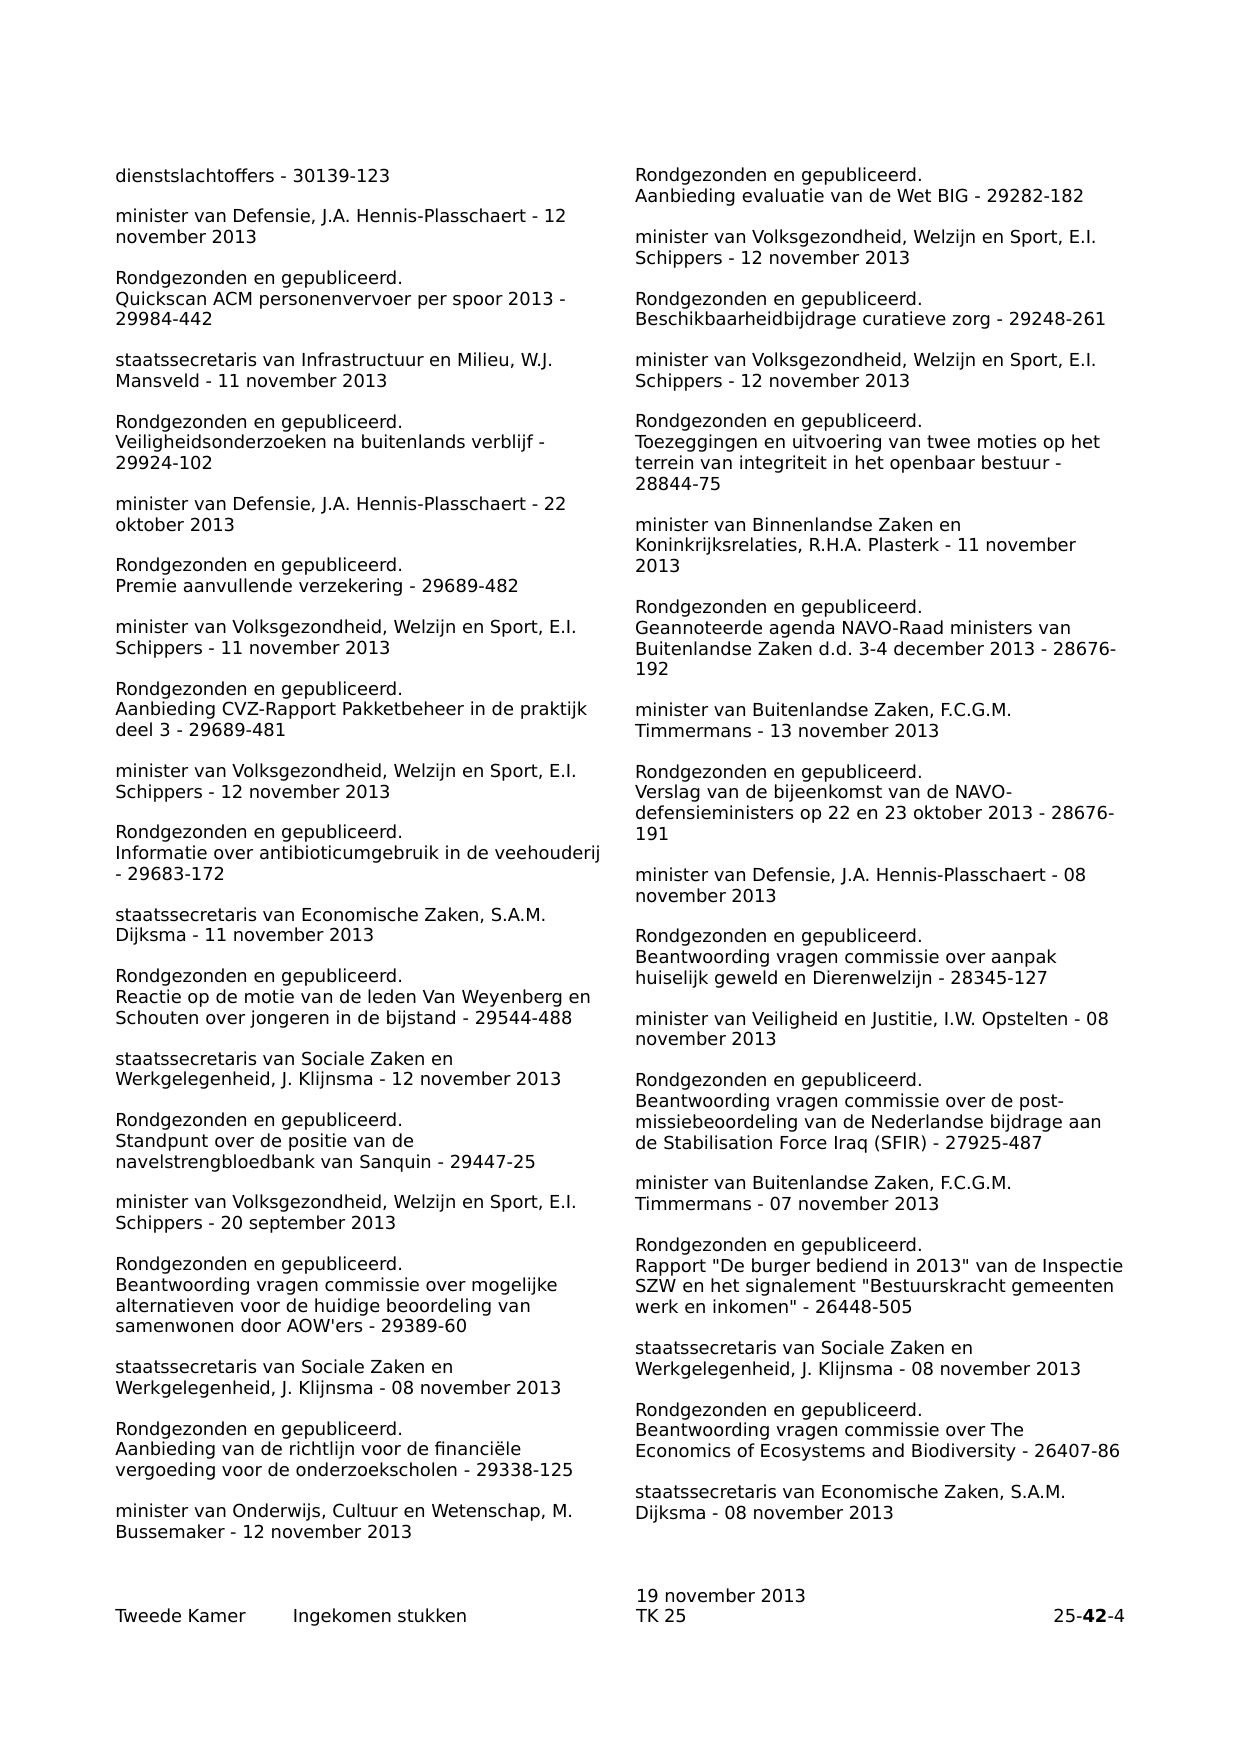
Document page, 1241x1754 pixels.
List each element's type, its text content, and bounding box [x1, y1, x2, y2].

text minister van Volksgezondheid, Welzijn en Sport, E.I. Schippers - 12 november 2013 [635, 350, 1125, 391]
text Veiligheidsonderzoeken na buitenlands verblijf - 29924-102 [115, 432, 605, 474]
text Rapport "De burger bediend in 2013" van de Inspectie SZW en het signalement "Bestuurskracht gemeenten werk en inkomen" - 26448-505 [635, 1255, 1125, 1318]
text Rondgezonden en gepubliceerd. [635, 926, 1125, 947]
text Beantwoording vragen commissie over The Economics of Ecosystems and Biodiversity - 26407-86 [635, 1420, 1125, 1462]
text Verslag van de bijeenkomst van de NAVO-defensieministers op 22 en 23 oktober 2013 - 28676-191 [635, 782, 1125, 845]
text Rondgezonden en gepubliceerd. [635, 411, 1125, 432]
text dienstslachtoffers - 30139-123 [115, 165, 605, 186]
text Informatie over antibioticumgebruik in de veehouderij - 29683-172 [115, 843, 605, 884]
text Beantwoording vragen commissie over aanpak huiselijk geweld en Dierenwelzijn - 28345-127 [635, 947, 1125, 988]
text minister van Volksgezondheid, Welzijn en Sport, E.I. Schippers - 20 september 2013 [115, 1192, 605, 1234]
text staatssecretaris van Sociale Zaken en Werkgelegenheid, J. Klijnsma - 12 november 2013 [115, 1048, 605, 1090]
text Rondgezonden en gepubliceerd. [115, 1418, 605, 1439]
text minister van Buitenlandse Zaken, F.C.G.M. Timmermans - 13 november 2013 [635, 700, 1125, 741]
text Rondgezonden en gepubliceerd. [635, 288, 1125, 309]
text Beschikbaarheidbijdrage curatieve zorg - 29248-261 [635, 309, 1125, 330]
text Geannoteerde agenda NAVO-Raad ministers van Buitenlandse Zaken d.d. 3-4 december 2013 - 28676-192 [635, 617, 1125, 680]
text Beantwoording vragen commissie over de post-missiebeoordeling van de Nederlandse bijdrage aan de Stabilisation Force Iraq (SFIR) - 27925-487 [635, 1091, 1125, 1153]
text minister van Binnenlandse Zaken en Koninkrijksrelaties, R.H.A. Plasterk - 11 november 2013 [635, 514, 1125, 577]
text minister van Defensie, J.A. Hennis-Plasschaert - 22 oktober 2013 [115, 494, 605, 535]
text minister van Volksgezondheid, Welzijn en Sport, E.I. Schippers - 12 november 2013 [115, 761, 605, 802]
text minister van Onderwijs, Cultuur en Wetenschap, M. Bussemaker - 12 november 2013 [115, 1501, 605, 1542]
text Premie aanvullende verzekering - 29689-482 [115, 576, 605, 597]
text minister van Volksgezondheid, Welzijn en Sport, E.I. Schippers - 12 november 2013 [635, 227, 1125, 268]
text Rondgezonden en gepubliceerd. [635, 761, 1125, 782]
text Rondgezonden en gepubliceerd. [115, 822, 605, 843]
text Beantwoording vragen commissie over mogelijke alternatieven voor de huidige beoordeling van samenwonen door AOW'ers - 29389-60 [115, 1274, 605, 1337]
text Rondgezonden en gepubliceerd. [635, 1235, 1125, 1255]
text minister van Volksgezondheid, Welzijn en Sport, E.I. Schippers - 11 november 2013 [115, 617, 605, 658]
text staatssecretaris van Sociale Zaken en Werkgelegenheid, J. Klijnsma - 08 november 2013 [635, 1338, 1125, 1379]
text minister van Veiligheid en Justitie, I.W. Opstelten - 08 november 2013 [635, 1008, 1125, 1050]
text Rondgezonden en gepubliceerd. [115, 1254, 605, 1274]
text staatssecretaris van Sociale Zaken en Werkgelegenheid, J. Klijnsma - 08 november 2013 [115, 1357, 605, 1398]
text Aanbieding van de richtlijn voor de financiële vergoeding voor de onderzoekscholen - 29338-125 [115, 1439, 605, 1481]
text Rondgezonden en gepubliceerd. [115, 966, 605, 987]
text Rondgezonden en gepubliceerd. [635, 1070, 1125, 1091]
text Rondgezonden en gepubliceerd. [115, 678, 605, 699]
text Rondgezonden en gepubliceerd. [635, 165, 1125, 186]
text Rondgezonden en gepubliceerd. [635, 1399, 1125, 1420]
text staatssecretaris van Infrastructuur en Milieu, W.J. Mansveld - 11 november 2013 [115, 350, 605, 391]
text Rondgezonden en gepubliceerd. [115, 268, 605, 288]
text Aanbieding evaluatie van de Wet BIG - 29282-182 [635, 186, 1125, 207]
text Rondgezonden en gepubliceerd. [115, 555, 605, 576]
text minister van Buitenlandse Zaken, F.C.G.M. Timmermans - 07 november 2013 [635, 1173, 1125, 1215]
text staatssecretaris van Economische Zaken, S.A.M. Dijksma - 08 november 2013 [635, 1482, 1125, 1523]
text minister van Defensie, J.A. Hennis-Plasschaert - 12 november 2013 [115, 206, 605, 248]
text Standpunt over de positie van de navelstrengbloedbank van Sanquin - 29447-25 [115, 1131, 605, 1172]
text staatssecretaris van Economische Zaken, S.A.M. Dijksma - 11 november 2013 [115, 904, 605, 946]
text minister van Defensie, J.A. Hennis-Plasschaert - 08 november 2013 [635, 865, 1125, 906]
text Rondgezonden en gepubliceerd. [115, 411, 605, 432]
text Aanbieding CVZ-Rapport Pakketbeheer in de praktijk deel 3 - 29689-481 [115, 699, 605, 741]
text Rondgezonden en gepubliceerd. [635, 597, 1125, 617]
text Reactie op de motie van de leden Van Weyenberg en Schouten over jongeren in de bijstand - 29544-488 [115, 987, 605, 1028]
text Quickscan ACM personenvervoer per spoor 2013 - 29984-442 [115, 288, 605, 330]
text Rondgezonden en gepubliceerd. [115, 1110, 605, 1131]
text Toezeggingen en uitvoering van twee moties op het terrein van integriteit in het openbaar bestuur - 28844-75 [635, 432, 1125, 494]
